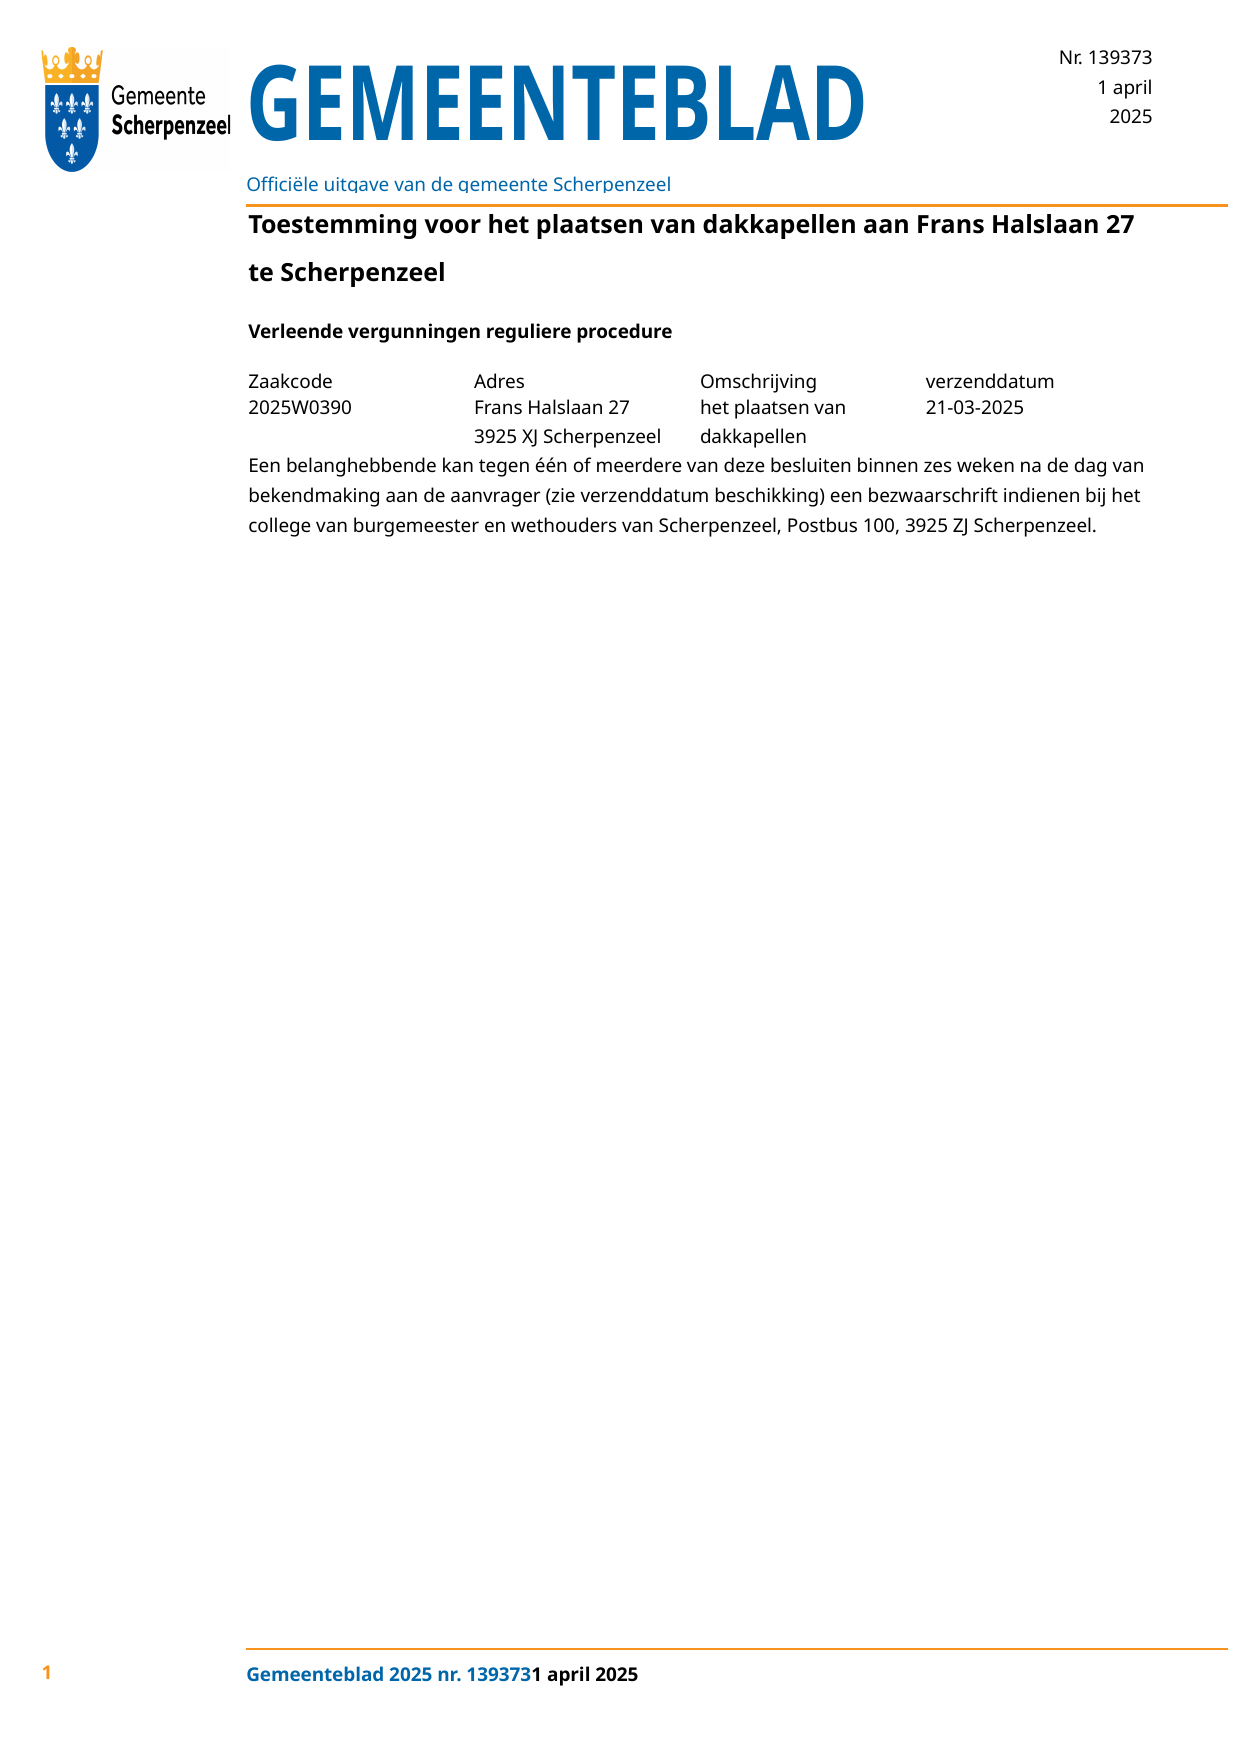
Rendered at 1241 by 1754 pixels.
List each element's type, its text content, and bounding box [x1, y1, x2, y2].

table_cell het plaatsen van dakkapellen [700, 394, 926, 449]
picture [41, 47, 231, 172]
text Verleende vergunningen reguliere procedure [248, 318, 1152, 344]
table_cell Frans Halslaan 27 3925 XJ Scherpenzeel [474, 394, 700, 449]
text Een belanghebbende kan tegen één of meerdere van deze besluiten binnen zes weken na de dag van bekendmaking aan de aanvrager (zie verzenddatum beschikking) een bezwaarschrift indienen bij het college van burgemeester en wethouders van Scherpenzeel, Postbus 100, 3925 ZJ Scherpenzeel. [248, 453, 1152, 538]
table_header Adres [474, 369, 700, 394]
table_header Omschrijving [700, 369, 926, 394]
table_header Zaakcode [248, 369, 474, 394]
text Toestemming voor het plaatsen van dakkapellen aan Frans Halslaan 27 te Scherpenzeel [248, 207, 1152, 288]
table_cell 21-03-2025 [926, 394, 1152, 449]
table_header verzenddatum [926, 369, 1152, 394]
table_cell 2025W0390 [248, 394, 474, 449]
